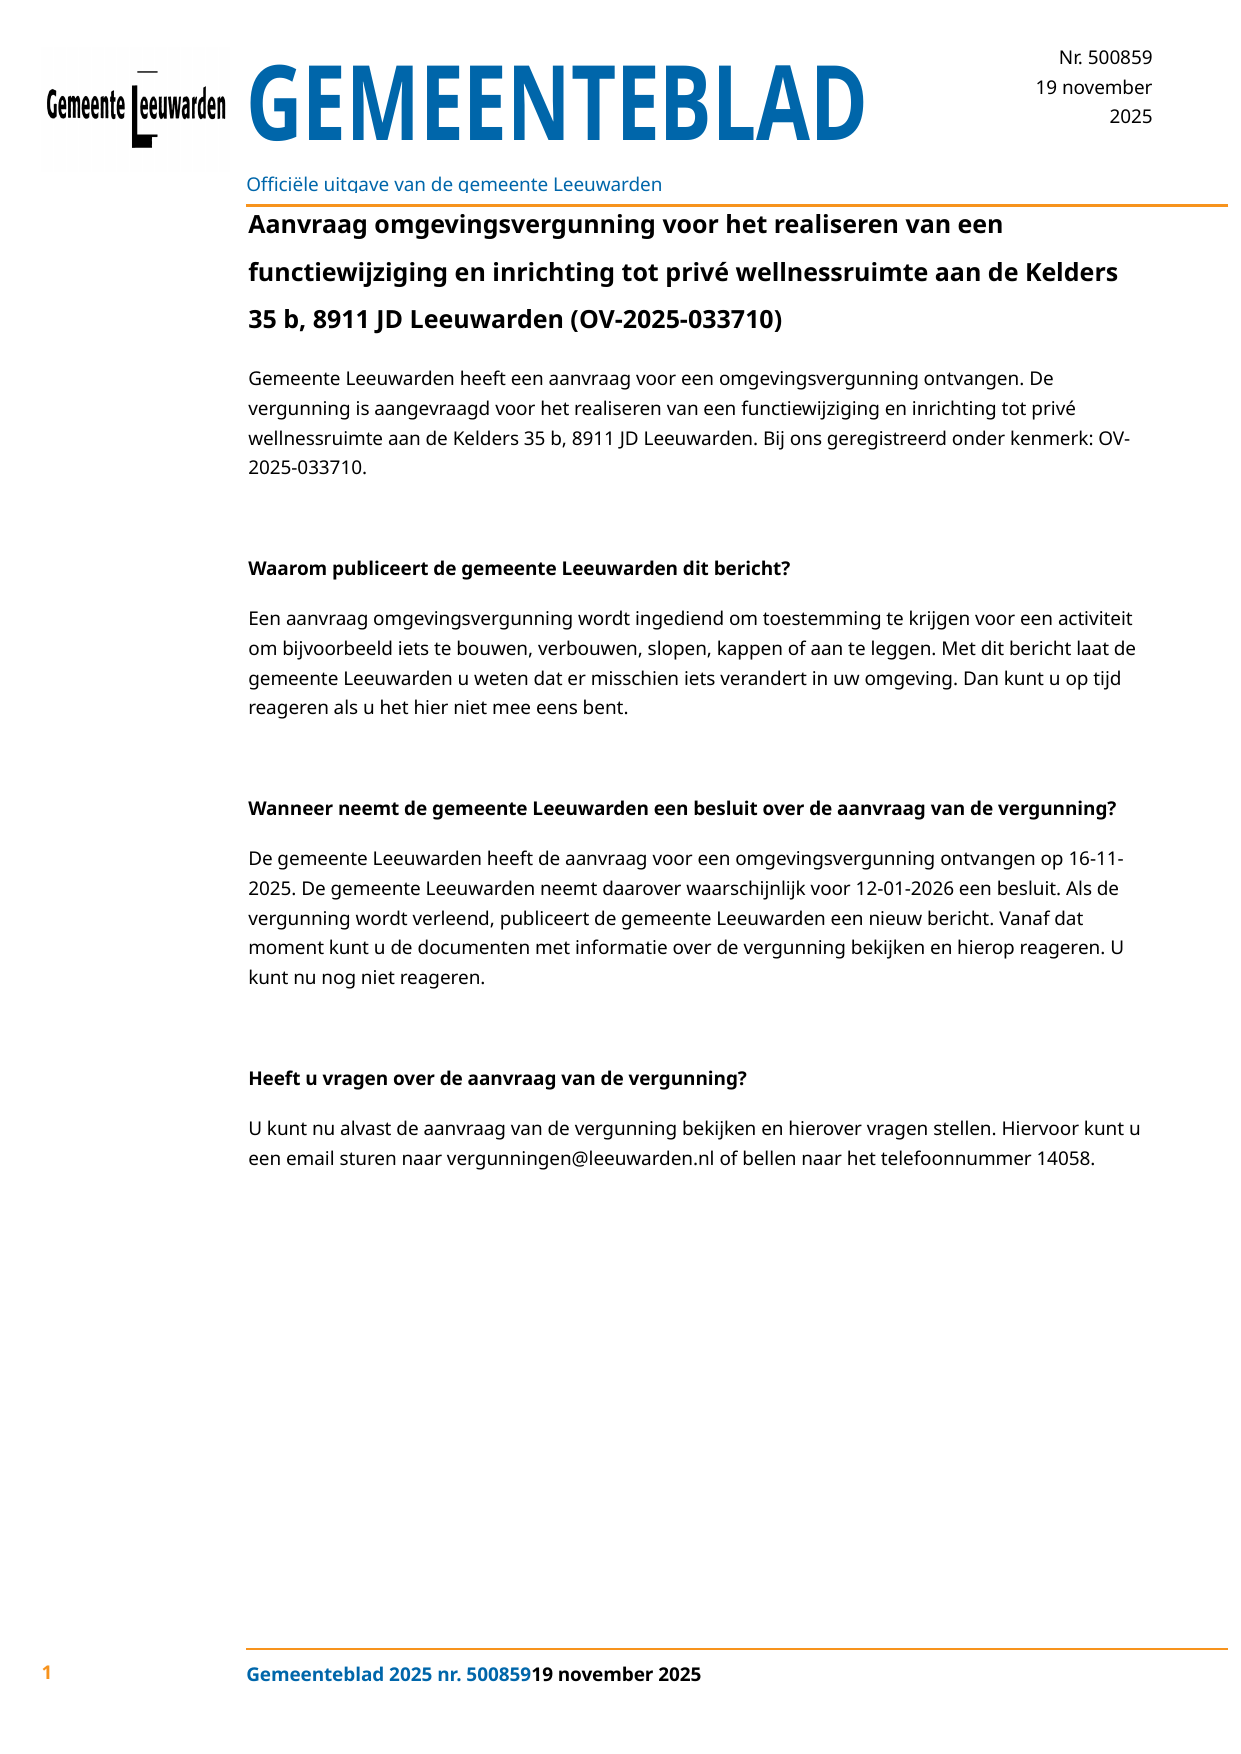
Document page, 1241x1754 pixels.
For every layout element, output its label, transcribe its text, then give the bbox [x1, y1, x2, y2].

text Waarom publiceert de gemeente Leeuwarden dit bericht? [248, 555, 1152, 581]
text Gemeente Leeuwarden heeft een aanvraag voor een omgevingsvergunning ontvangen. De vergunning is aangevraagd voor het realiseren van een functiewijziging en inrichting tot privé wellnessruimte aan de Kelders 35 b, 8911 JD Leeuwarden. Bij ons geregistreerd onder kenmerk: OV-2025-033710. [248, 366, 1152, 480]
text Een aanvraag omgevingsvergunning wordt ingediend om toestemming te krijgen voor een activiteit om bijvoorbeeld iets te bouwen, verbouwen, slopen, kappen of aan te leggen. Met dit bericht laat de gemeente Leeuwarden u weten dat er misschien iets verandert in uw omgeving. Dan kunt u op tijd reageren als u het hier niet mee eens bent. [248, 606, 1152, 720]
text De gemeente Leeuwarden heeft de aanvraag voor een omgevingsvergunning ontvangen op 16-11-2025. De gemeente Leeuwarden neemt daarover waarschijnlijk voor 12-01-2026 een besluit. Als de vergunning wordt verleend, publiceert de gemeente Leeuwarden een nieuw bericht. Vanaf dat moment kunt u de documenten met informatie over de vergunning bekijken en hierop reageren. U kunt nu nog niet reageren. [248, 846, 1152, 989]
text Aanvraag omgevingsvergunning voor het realiseren van een functiewijziging en inrichting tot privé wellnessruimte aan de Kelders 35 b, 8911 JD Leeuwarden (OV-2025-033710) [248, 207, 1152, 336]
text Heeft u vragen over de aanvraag van de vergunning? [248, 1065, 1152, 1090]
text U kunt nu alvast de aanvraag van de vergunning bekijken en hierover vragen stellen. Hiervoor kunt u een email sturen naar vergunningen@leeuwarden.nl of bellen naar het telefoonnummer 14058. [248, 1115, 1152, 1170]
picture [41, 47, 231, 172]
text Wanneer neemt de gemeente Leeuwarden een besluit over de aanvraag van de vergunning? [248, 795, 1152, 821]
